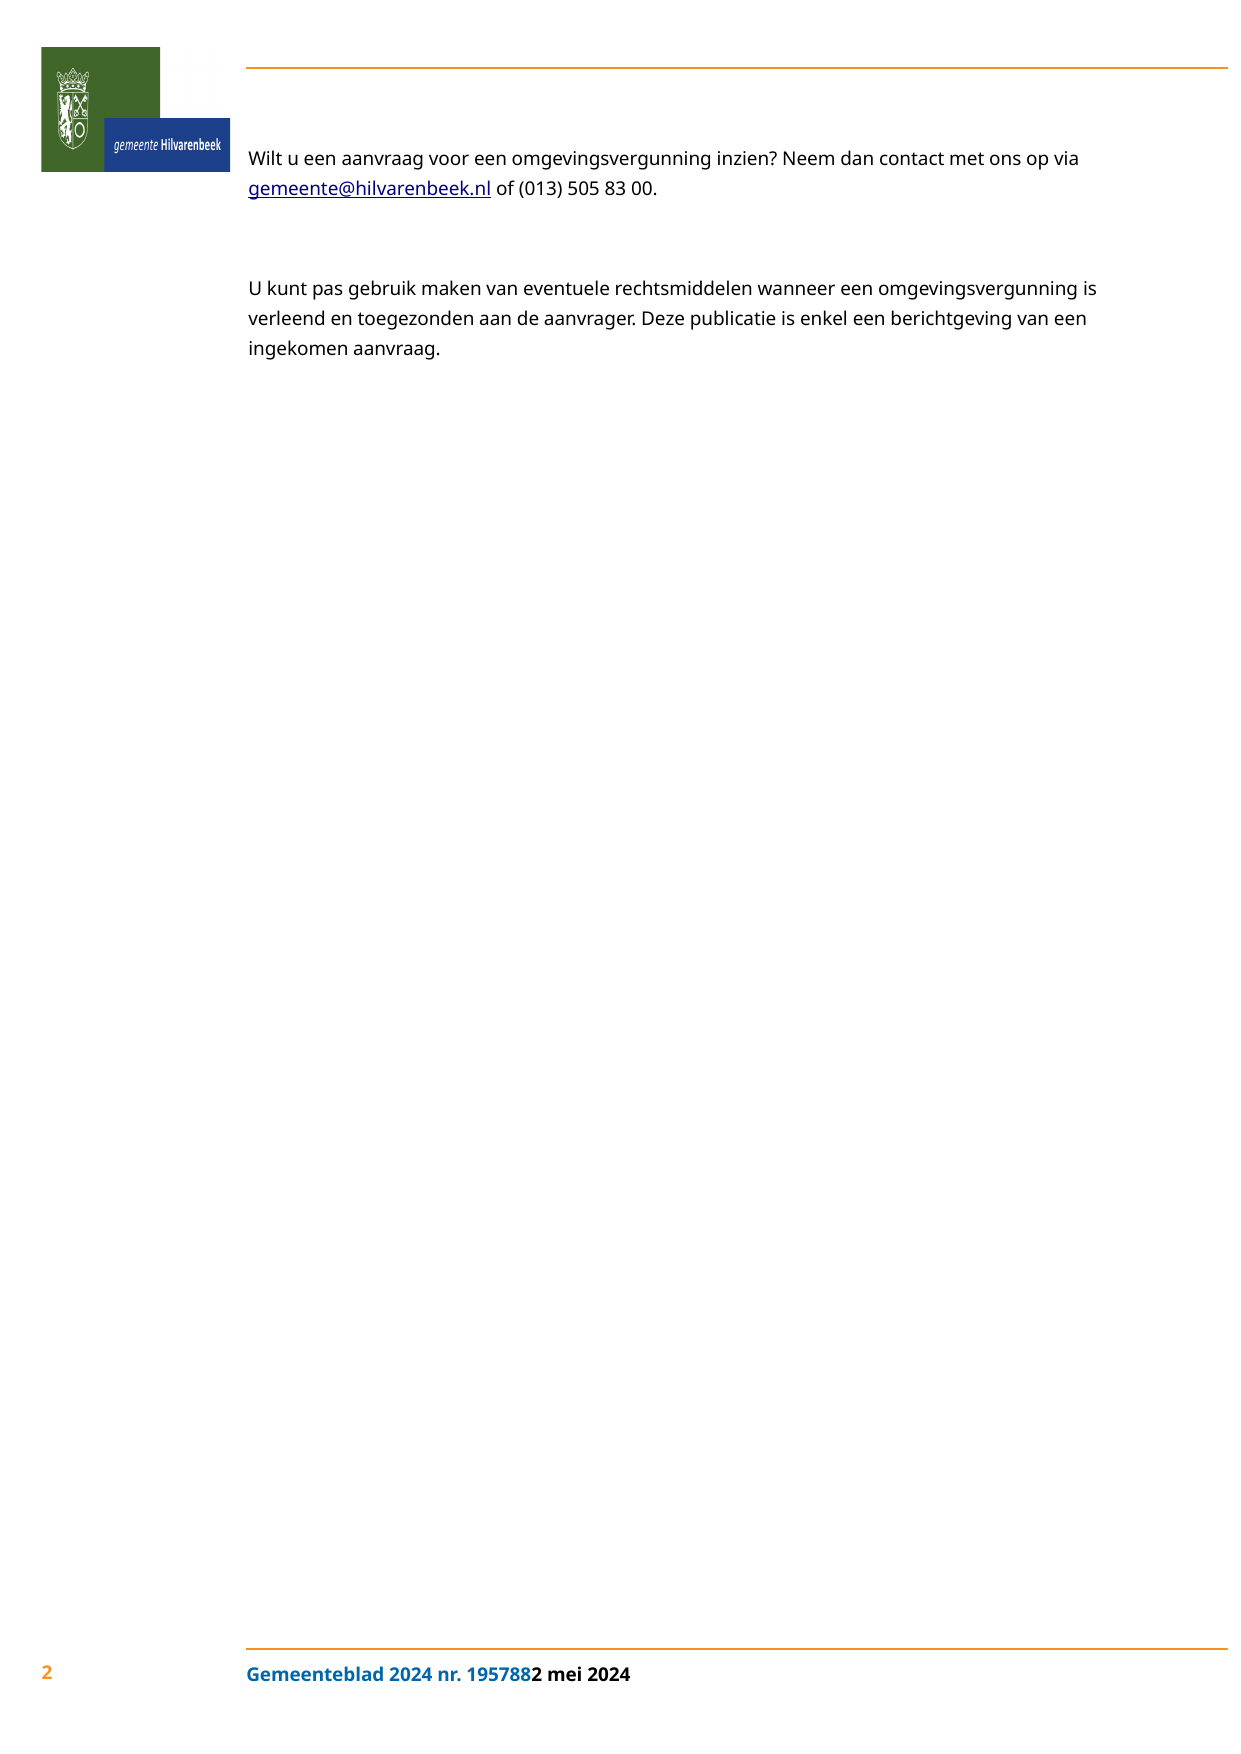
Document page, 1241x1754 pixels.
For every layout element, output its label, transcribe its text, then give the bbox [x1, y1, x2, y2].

picture [41, 47, 231, 172]
text U kunt pas gebruik maken van eventuele rechtsmiddelen wanneer een omgevingsvergunning is verleend en toegezonden aan de aanvrager. Deze publicatie is enkel een berichtgeving van een ingekomen aanvraag. [248, 276, 1152, 361]
text Wilt u een aanvraag voor een omgevingsvergunning inzien? Neem dan contact met ons op via gemeente@hilvarenbeek.nl of (013) 505 83 00. [248, 145, 1152, 201]
